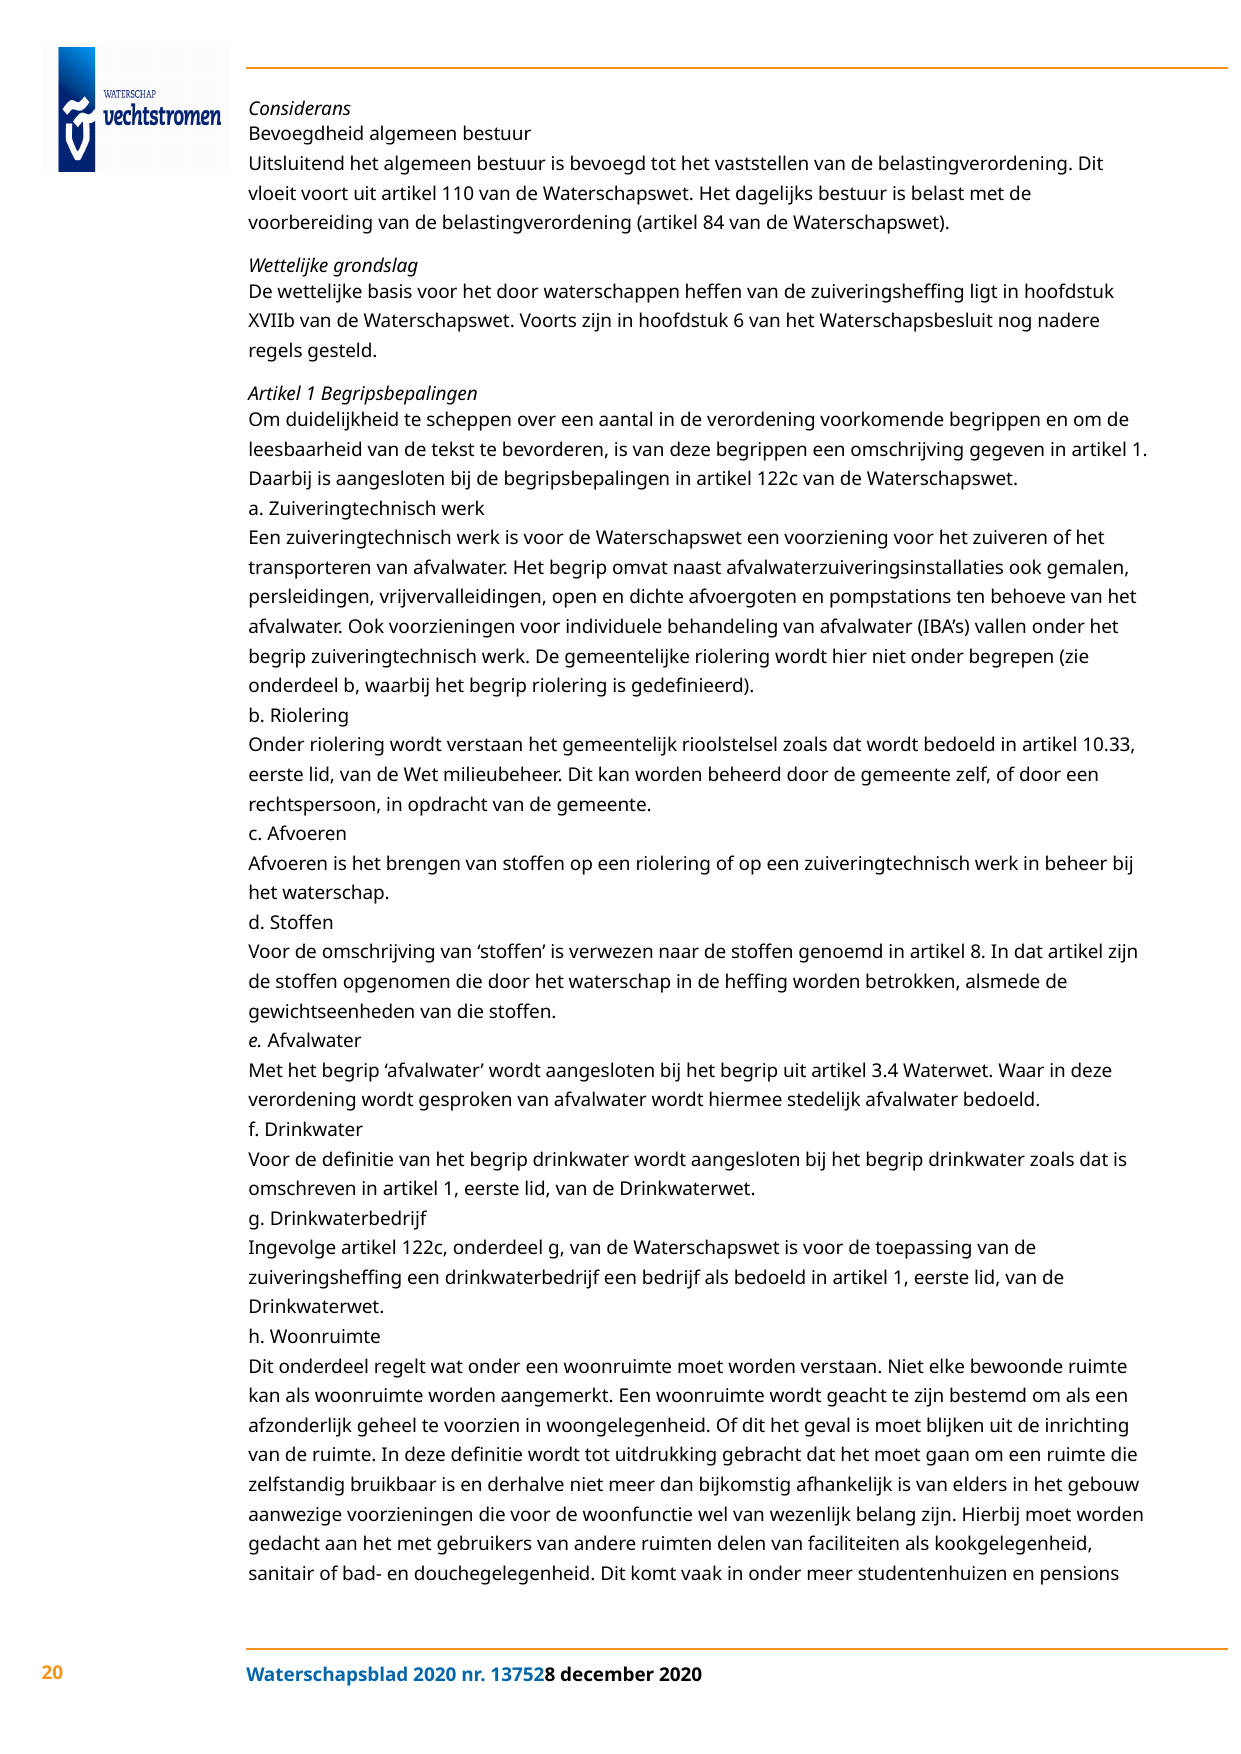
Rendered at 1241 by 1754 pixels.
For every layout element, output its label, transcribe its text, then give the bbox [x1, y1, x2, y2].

text c. Afvoeren [248, 820, 1152, 846]
text Uitsluitend het algemeen bestuur is bevoegd tot het vaststellen van de belastingverordening. Dit vloeit voort uit artikel 110 van de Waterschapswet. Het dagelijks bestuur is belast met de voorbereiding van de belastingverordening (artikel 84 van de Waterschapswet). [248, 150, 1152, 235]
text Een zuiveringtechnisch werk is voor de Waterschapswet een voorziening voor het zuiveren of het transporteren van afvalwater. Het begrip omvat naast afvalwaterzuiveringsinstallaties ook gemalen, persleidingen, vrijvervalleidingen, open en dichte afvoergoten en pompstations ten behoeve van het afvalwater. Ook voorzieningen voor individuele behandeling van afvalwater (IBA’s) vallen onder het begrip zuiveringtechnisch werk. De gemeentelijke riolering wordt hier niet onder begrepen (zie onderdeel b, waarbij het begrip riolering is gedefinieerd). [248, 524, 1152, 698]
text Dit onderdeel regelt wat onder een woonruimte moet worden verstaan. Niet elke bewoonde ruimte kan als woonruimte worden aangemerkt. Een woonruimte wordt geacht te zijn bestemd om als een afzonderlijk geheel te voorzien in woongelegenheid. Of dit het geval is moet blijken uit de inrichting van de ruimte. In deze definitie wordt tot uitdrukking gebracht dat het moet gaan om een ruimte die zelfstandig bruikbaar is en derhalve niet meer dan bijkomstig afhankelijk is van elders in het gebouw aanwezige voorzieningen die voor de woonfunctie wel van wezenlijk belang zijn. Hierbij moet worden gedacht aan het met gebruikers van andere ruimten delen van faciliteiten als kookgelegenheid, sanitair of bad- en douchegelegenheid. Dit komt vaak in onder meer studentenhuizen en pensions [248, 1353, 1152, 1586]
text Wettelijke grondslag [248, 252, 1152, 278]
text f. Drinkwater [248, 1116, 1152, 1142]
text Voor de definitie van het begrip drinkwater wordt aangesloten bij het begrip drinkwater zoals dat is omschreven in artikel 1, eerste lid, van de Drinkwaterwet. [248, 1146, 1152, 1201]
text e. Afvalwater [248, 1027, 1152, 1053]
text Bevoegdheid algemeen bestuur [248, 121, 1152, 146]
text g. Drinkwaterbedrijf [248, 1205, 1152, 1231]
text Om duidelijkheid te scheppen over een aantal in de verordening voorkomende begrippen en om de leesbaarheid van de tekst te bevorderen, is van deze begrippen een omschrijving gegeven in artikel 1. Daarbij is aangesloten bij de begripsbepalingen in artikel 122c van de Waterschapswet. [248, 406, 1152, 491]
text Considerans [248, 95, 1152, 121]
text Onder riolering wordt verstaan het gemeentelijk rioolstelsel zoals dat wordt bedoeld in artikel 10.33, eerste lid, van de Wet milieubeheer. Dit kan worden beheerd door de gemeente zelf, of door een rechtspersoon, in opdracht van de gemeente. [248, 732, 1152, 816]
text h. Woonruimte [248, 1323, 1152, 1349]
text Afvoeren is het brengen van stoffen op een riolering of op een zuiveringtechnisch werk in beheer bij het waterschap. [248, 850, 1152, 905]
text b. Riolering [248, 702, 1152, 728]
text Ingevolge artikel 122c, onderdeel g, van de Waterschapswet is voor de toepassing van de zuiveringsheffing een drinkwaterbedrijf een bedrijf als bedoeld in artikel 1, eerste lid, van de Drinkwaterwet. [248, 1234, 1152, 1319]
text Met het begrip ‘afvalwater’ wordt aangesloten bij het begrip uit artikel 3.4 Waterwet. Waar in deze verordening wordt gesproken van afvalwater wordt hiermee stedelijk afvalwater bedoeld. [248, 1057, 1152, 1112]
picture [41, 47, 231, 172]
text Voor de omschrijving van ‘stoffen’ is verwezen naar de stoffen genoemd in artikel 8. In dat artikel zijn de stoffen opgenomen die door het waterschap in de heffing worden betrokken, alsmede de gewichtseenheden van die stoffen. [248, 939, 1152, 1023]
text d. Stoffen [248, 909, 1152, 935]
text De wettelijke basis voor het door waterschappen heffen van de zuiveringsheffing ligt in hoofdstuk XVIIb van de Waterschapswet. Voorts zijn in hoofdstuk 6 van het Waterschapsbesluit nog nadere regels gesteld. [248, 278, 1152, 363]
text a. Zuiveringtechnisch werk [248, 495, 1152, 521]
text Artikel 1 Begripsbepalingen [248, 380, 1152, 406]
